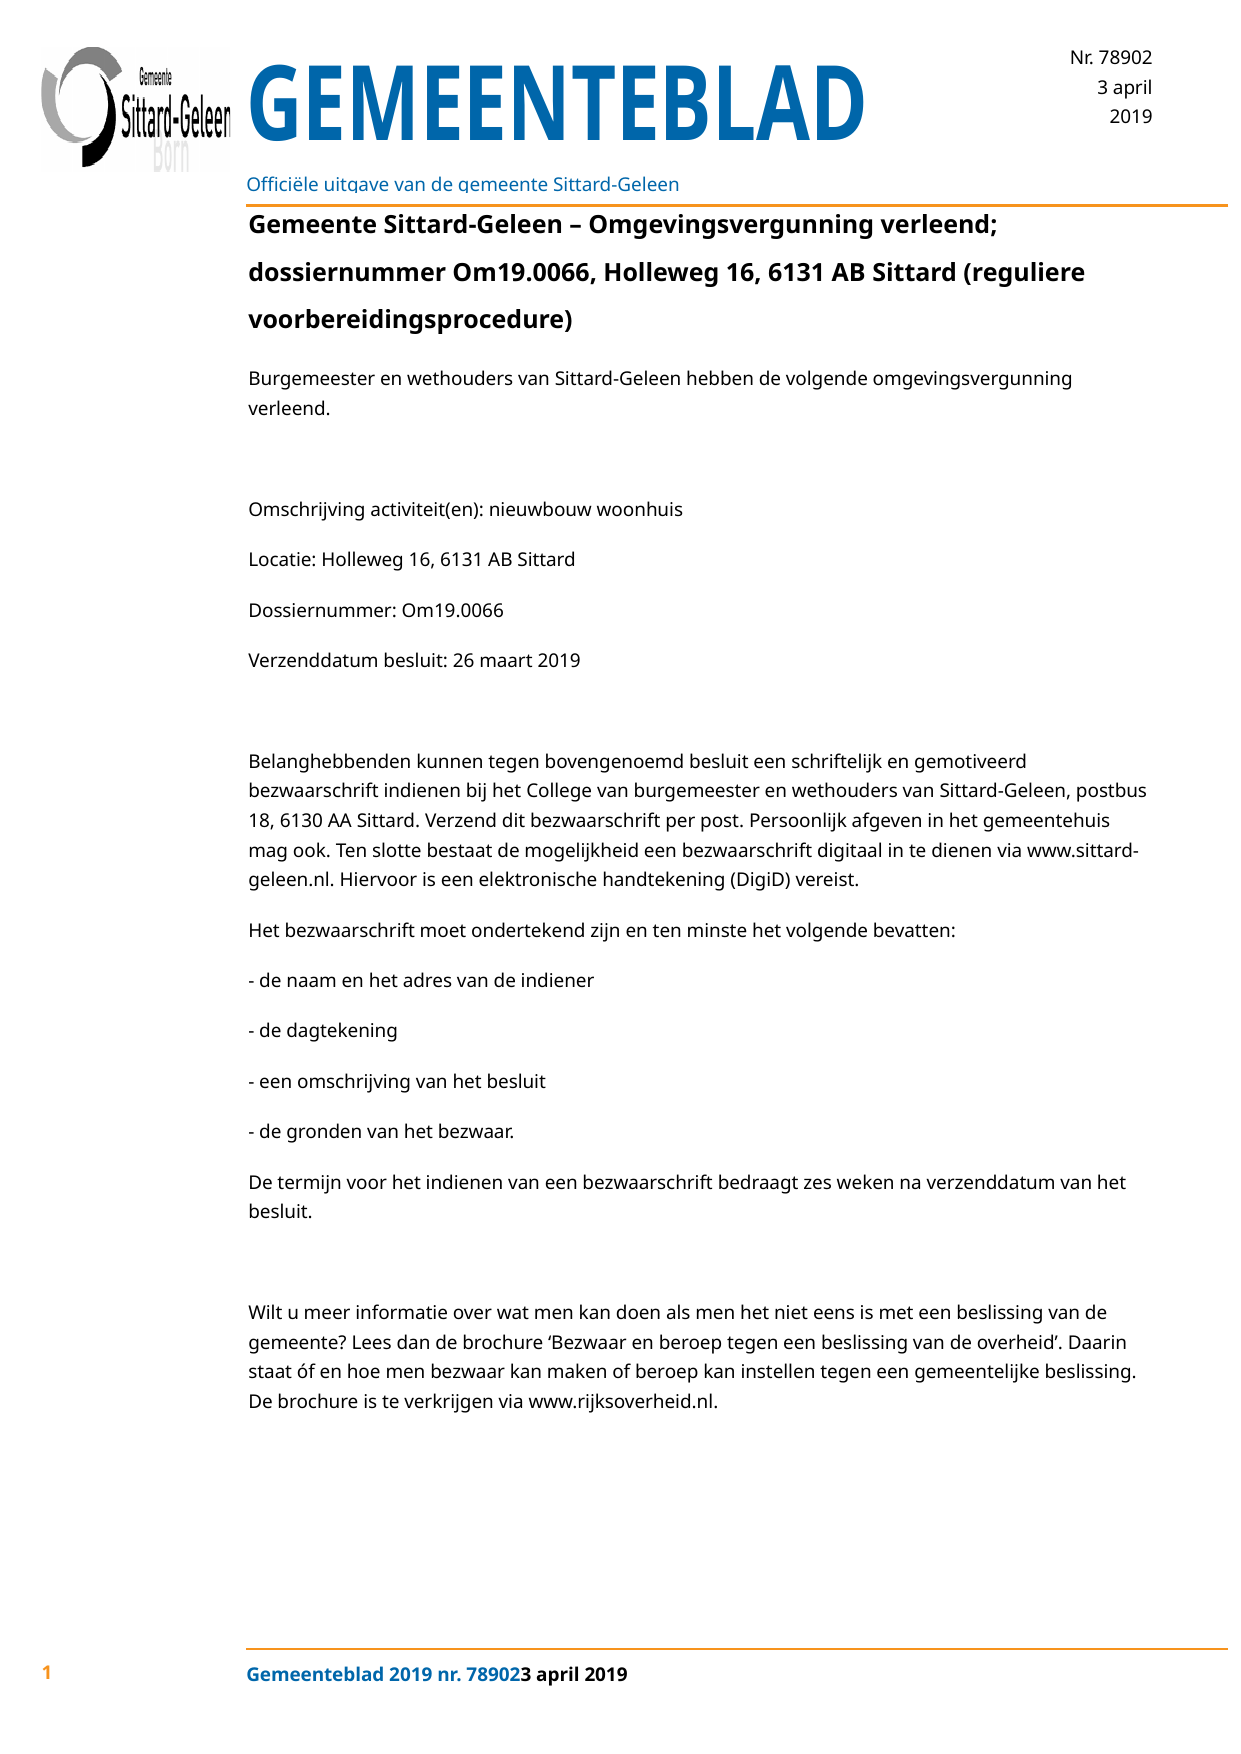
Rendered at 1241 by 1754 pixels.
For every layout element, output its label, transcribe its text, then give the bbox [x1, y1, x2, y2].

text De termijn voor het indienen van een bezwaarschrift bedraagt zes weken na verzenddatum van het besluit. [248, 1169, 1152, 1224]
text - de gronden van het bezwaar. [248, 1118, 1152, 1144]
text Burgemeester en wethouders van Sittard-Geleen hebben de volgende omgevingsvergunning verleend. [248, 366, 1152, 421]
text Het bezwaarschrift moet ondertekend zijn en ten minste het volgende bevatten: [248, 917, 1152, 942]
text Belanghebbenden kunnen tegen bovengenoemd besluit een schriftelijk en gemotiveerd bezwaarschrift indienen bij het College van burgemeester en wethouders van Sittard-Geleen, postbus 18, 6130 AA Sittard. Verzend dit bezwaarschrift per post. Persoonlijk afgeven in het gemeentehuis mag ook. Ten slotte bestaat de mogelijkheid een bezwaarschrift digitaal in te dienen via www.sittard-geleen.nl. Hiervoor is een elektronische handtekening (DigiD) vereist. [248, 748, 1152, 892]
text Verzenddatum besluit: 26 maart 2019 [248, 647, 1152, 673]
text Gemeente Sittard-Geleen – Omgevingsvergunning verleend; dossiernummer Om19.0066, Holleweg 16, 6131 AB Sittard (reguliere voorbereidingsprocedure) [248, 207, 1152, 336]
picture [41, 47, 231, 172]
text Locatie: Holleweg 16, 6131 AB Sittard [248, 546, 1152, 572]
text - de naam en het adres van de indiener [248, 967, 1152, 993]
text Dossiernummer: Om19.0066 [248, 597, 1152, 622]
text - de dagtekening [248, 1018, 1152, 1043]
text Wilt u meer informatie over wat men kan doen als men het niet eens is met een beslissing van de gemeente? Lees dan de brochure ‘Bezwaar en beroep tegen een beslissing van de overheid’. Daarin staat óf en hoe men bezwaar kan maken of beroep kan instellen tegen een gemeentelijke beslissing. De brochure is te verkrijgen via www.rijksoverheid.nl. [248, 1299, 1152, 1414]
text Omschrijving activiteit(en): nieuwbouw woonhuis [248, 496, 1152, 522]
text - een omschrijving van het besluit [248, 1068, 1152, 1094]
